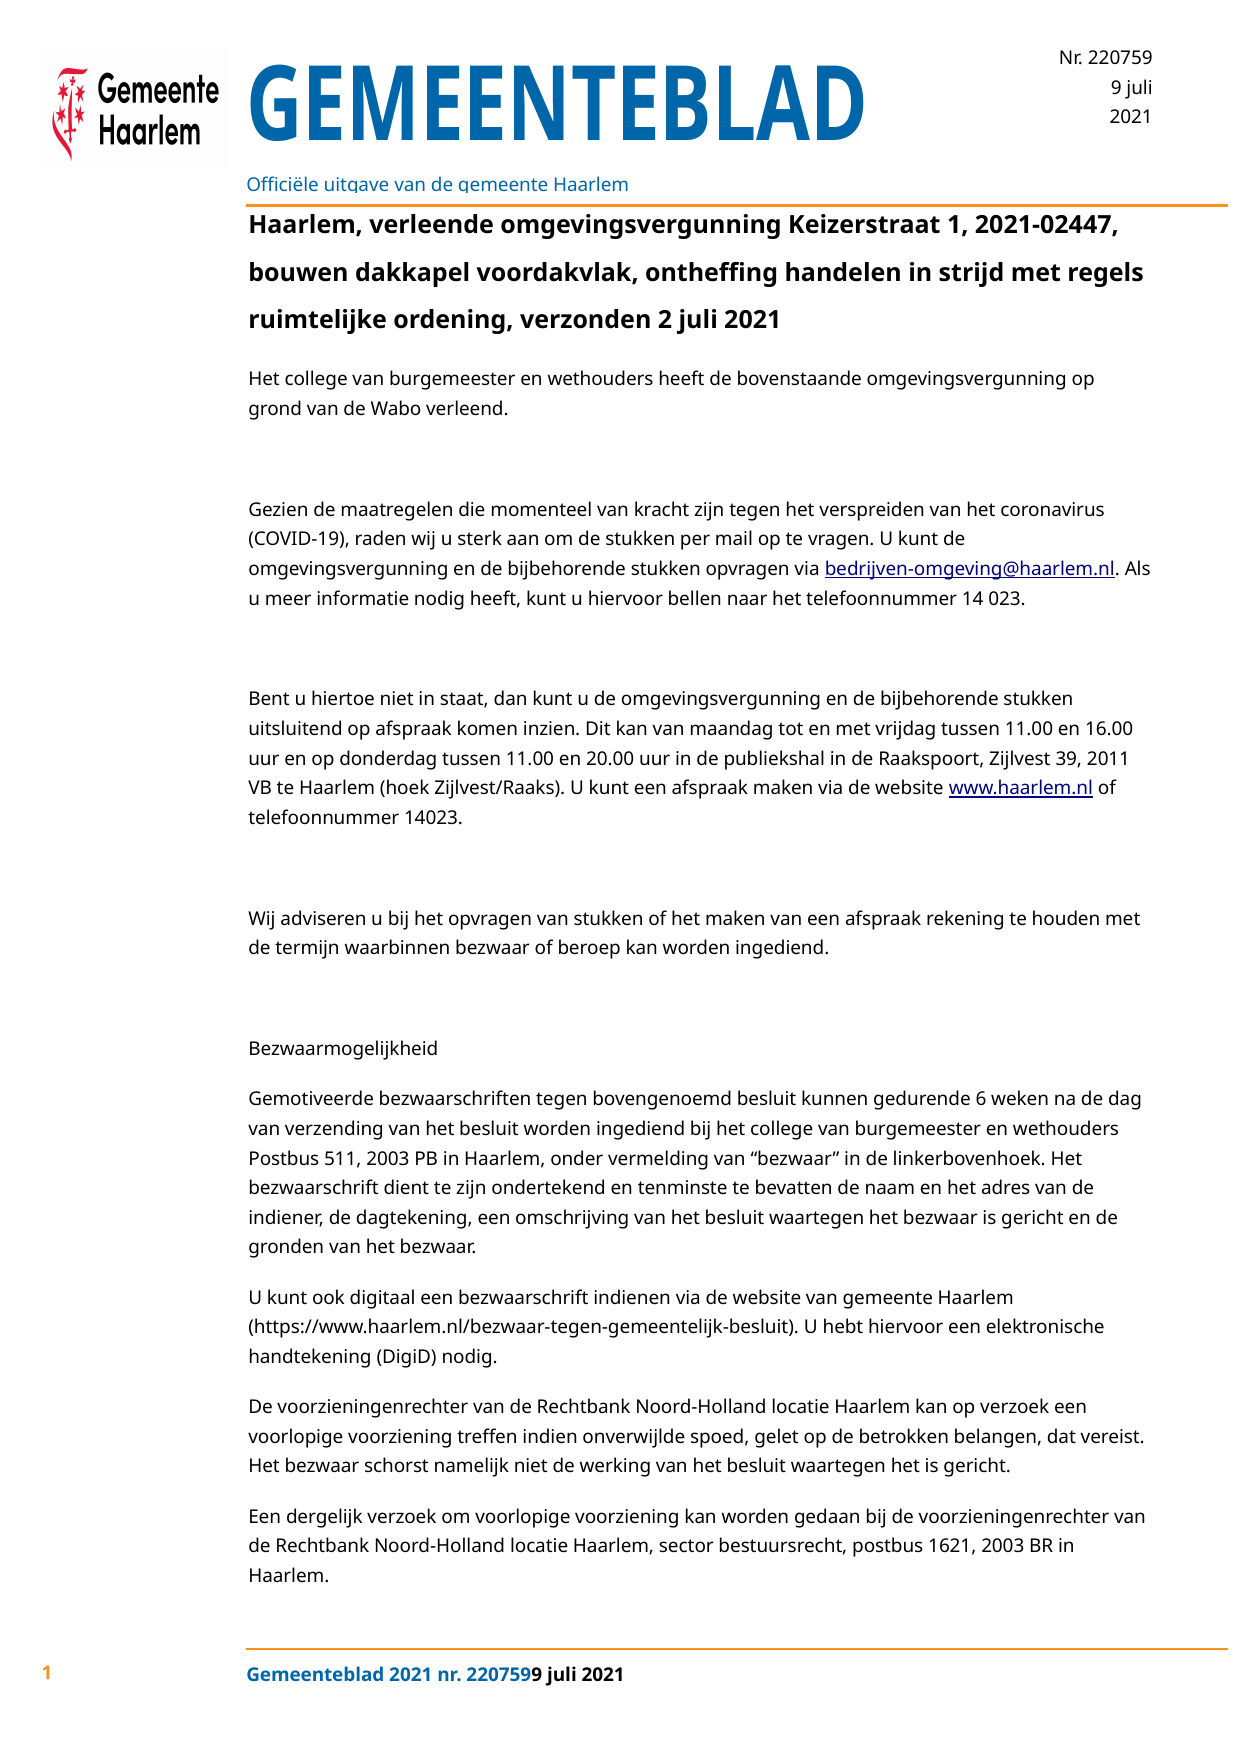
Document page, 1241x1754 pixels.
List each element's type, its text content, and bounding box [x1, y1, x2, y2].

text Gemotiveerde bezwaarschriften tegen bovengenoemd besluit kunnen gedurende 6 weken na de dag van verzending van het besluit worden ingediend bij het college van burgemeester en wethouders Postbus 511, 2003 PB in Haarlem, onder vermelding van “bezwaar” in de linkerbovenhoek. Het bezwaarschrift dient te zijn ondertekend en tenminste te bevatten de naam en het adres van de indiener, de dagtekening, een omschrijving van het besluit waartegen het bezwaar is gericht en de gronden van het bezwaar. [248, 1086, 1152, 1259]
text Het college van burgemeester en wethouders heeft de bovenstaande omgevingsvergunning op grond van de Wabo verleend. [248, 366, 1152, 421]
text Bezwaarmogelijkheid [248, 1035, 1152, 1061]
picture [41, 47, 231, 172]
text Gezien de maatregelen die momenteel van kracht zijn tegen het verspreiden van het coronavirus (COVID-19), raden wij u sterk aan om de stukken per mail op te vragen. U kunt de omgevingsvergunning en de bijbehorende stukken opvragen via bedrijven-omgeving@haarlem.nl. Als u meer informatie nodig heeft, kunt u hiervoor bellen naar het telefoonnummer 14 023. [248, 496, 1152, 610]
text Wij adviseren u bij het opvragen van stukken of het maken van een afspraak rekening te houden met de termijn waarbinnen bezwaar of beroep kan worden ingediend. [248, 905, 1152, 960]
text Een dergelijk verzoek om voorlopige voorziening kan worden gedaan bij de voorzieningenrechter van de Rechtbank Noord-Holland locatie Haarlem, sector bestuursrecht, postbus 1621, 2003 BR in Haarlem. [248, 1503, 1152, 1588]
text De voorzieningenrechter van de Rechtbank Noord-Holland locatie Haarlem kan op verzoek een voorlopige voorziening treffen indien onverwijlde spoed, gelet op de betrokken belangen, dat vereist. Het bezwaar schorst namelijk niet de werking van het besluit waartegen het is gericht. [248, 1393, 1152, 1478]
text Haarlem, verleende omgevingsvergunning Keizerstraat 1, 2021-02447, bouwen dakkapel voordakvlak, ontheffing handelen in strijd met regels ruimtelijke ordening, verzonden 2 juli 2021 [248, 207, 1152, 336]
text U kunt ook digitaal een bezwaarschrift indienen via de website van gemeente Haarlem (https://www.haarlem.nl/bezwaar-tegen-gemeentelijk-besluit). U hebt hiervoor een elektronische handtekening (DigiD) nodig. [248, 1284, 1152, 1369]
text Bent u hiertoe niet in staat, dan kunt u de omgevingsvergunning en de bijbehorende stukken uitsluitend op afspraak komen inzien. Dit kan van maandag tot en met vrijdag tussen 11.00 en 16.00 uur en op donderdag tussen 11.00 en 20.00 uur in de publiekshal in de Raakspoort, Zijlvest 39, 2011 VB te Haarlem (hoek Zijlvest/Raaks). U kunt een afspraak maken via de website www.haarlem.nl of telefoonnummer 14023. [248, 686, 1152, 829]
